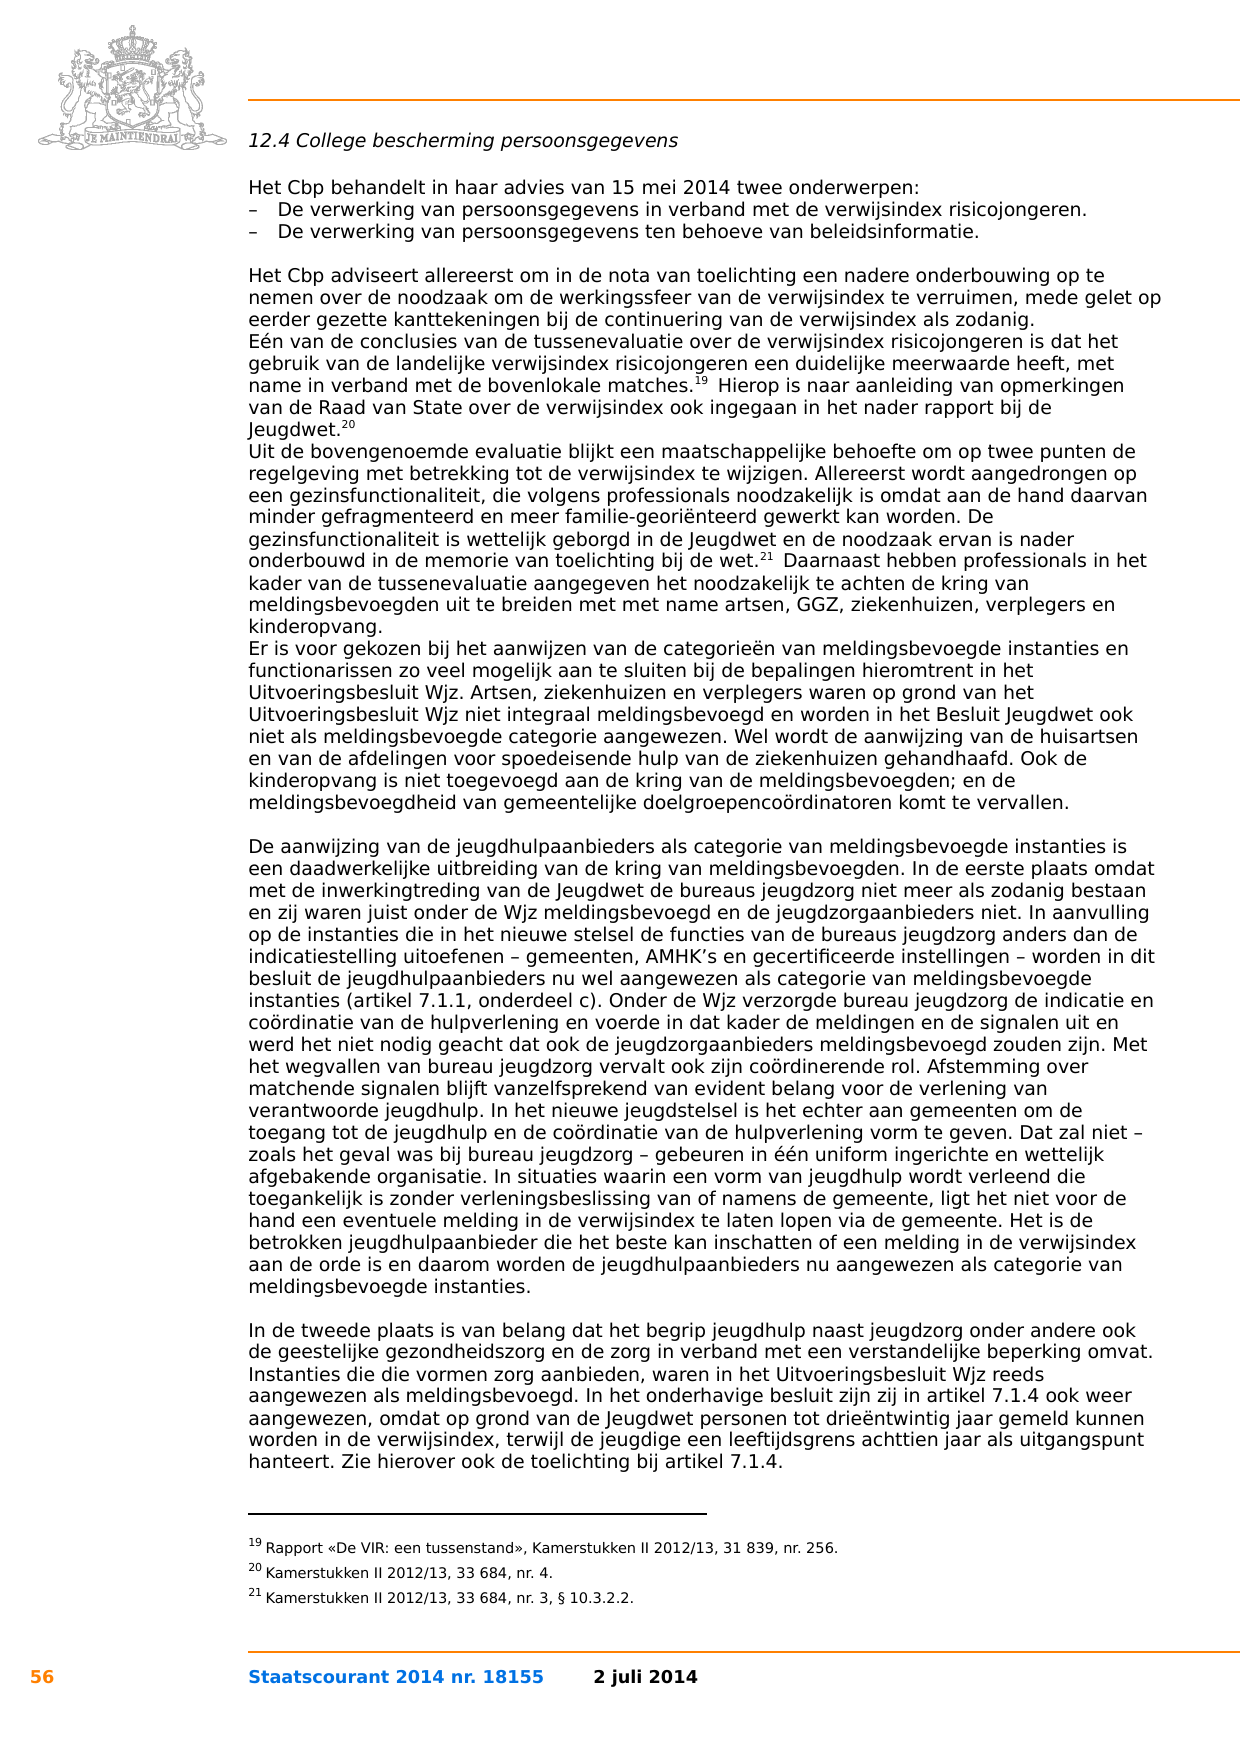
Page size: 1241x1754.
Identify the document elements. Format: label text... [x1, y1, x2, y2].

text Er is voor gekozen bij het aanwijzen van de categorieën van meldingsbevoegde instanties en functionarissen zo veel mogelijk aan te sluiten bij de bepalingen hieromtrent in het Uitvoeringsbesluit Wjz. Artsen, ziekenhuizen en verplegers waren op grond van het Uitvoeringsbesluit Wjz niet integraal meldingsbevoegd en worden in het Besluit Jeugdwet ook niet als meldingsbevoegde categorie aangewezen. Wel wordt de aanwijzing van de huisartsen en van de afdelingen voor spoedeisende hulp van de ziekenhuizen gehandhaafd. Ook de kinderopvang is niet toegevoegd aan de kring van de meldingsbevoegden; en de meldingsbevoegdheid van gemeentelijke doelgroepencoördinatoren komt te vervallen. [248, 638, 1163, 814]
picture [38, 25, 227, 150]
text Het Cbp adviseert allereerst om in de nota van toelichting een nadere onderbouwing op te nemen over de noodzaak om de werkingssfeer van de verwijsindex te verruimen, mede gelet op eerder gezette kanttekeningen bij de continuering van de verwijsindex als zodanig. [248, 265, 1163, 331]
text Uit de bovengenoemde evaluatie blijkt een maatschappelijke behoefte om op twee punten de regelgeving met betrekking tot de verwijsindex te wijzigen. Allereerst wordt aangedrongen op een gezinsfunctionaliteit, die volgens professionals noodzakelijk is omdat aan de hand daarvan minder gefragmenteerd en meer familie-georiënteerd gewerkt kan worden. De gezinsfunctionaliteit is wettelijk geborgd in de Jeugdwet en de noodzaak ervan is nader onderbouwd in de memorie van toelichting bij de wet. Daarnaast hebben professionals in het kader van de tussenevaluatie aangegeven het noodzakelijk te achten de kring van meldingsbevoegden uit te breiden met met name artsen, GGZ, ziekenhuizen, verplegers en kinderopvang. [248, 441, 1163, 638]
text De aanwijzing van de jeugdhulpaanbieders als categorie van meldingsbevoegde instanties is een daadwerkelijke uitbreiding van de kring van meldingsbevoegden. In de eerste plaats omdat met de inwerkingtreding van de Jeugdwet de bureaus jeugdzorg niet meer als zodanig bestaan en zij waren juist onder de Wjz meldingsbevoegd en de jeugdzorgaanbieders niet. In aanvulling op de instanties die in het nieuwe stelsel de functies van de bureaus jeugdzorg anders dan de indicatiestelling uitoefenen – gemeenten, AMHK’s en gecertificeerde instellingen – worden in dit besluit de jeugdhulpaanbieders nu wel aangewezen als categorie van meldingsbevoegde instanties (artikel 7.1.1, onderdeel c). Onder de Wjz verzorgde bureau jeugdzorg de indicatie en coördinatie van de hulpverlening en voerde in dat kader de meldingen en de signalen uit en werd het niet nodig geacht dat ook de jeugdzorgaanbieders meldingsbevoegd zouden zijn. Met het wegvallen van bureau jeugdzorg vervalt ook zijn coördinerende rol. Afstemming over matchende signalen blijft vanzelfsprekend van evident belang voor de verlening van verantwoorde jeugdhulp. In het nieuwe jeugdstelsel is het echter aan gemeenten om de toegang tot de jeugdhulp en de coördinatie van de hulpverlening vorm te geven. Dat zal niet – zoals het geval was bij bureau jeugdzorg – gebeuren in één uniform ingerichte en wettelijk afgebakende organisatie. In situaties waarin een vorm van jeugdhulp wordt verleend die toegankelijk is zonder verleningsbeslissing van of namens de gemeente, ligt het niet voor de hand een eventuele melding in de verwijsindex te laten lopen via de gemeente. Het is de betrokken jeugdhulpaanbieder die het beste kan inschatten of een melding in de verwijsindex aan de orde is en daarom worden de jeugdhulpaanbieders nu aangewezen als categorie van meldingsbevoegde instanties. [248, 836, 1163, 1298]
text Rapport «De VIR: een tussenstand», Kamerstukken II 2012/13, 31 839, nr. 256. [248, 1536, 1163, 1558]
text – De verwerking van persoonsgegevens in verband met de verwijsindex risicojongeren. [248, 199, 1163, 221]
text Kamerstukken II 2012/13, 33 684, nr. 4. [248, 1561, 1163, 1583]
subtitle 12.4 College bescherming persoonsgegevens [248, 130, 1163, 152]
text Kamerstukken II 2012/13, 33 684, nr. 3, § 10.3.2.2. [248, 1586, 1163, 1608]
text Eén van de conclusies van de tussenevaluatie over de verwijsindex risicojongeren is dat het gebruik van de landelijke verwijsindex risicojongeren een duidelijke meerwaarde heeft, met name in verband met de bovenlokale matches. Hierop is naar aanleiding van opmerkingen van de Raad van State over de verwijsindex ook ingegaan in het nader rapport bij de Jeugdwet. [248, 331, 1163, 441]
text In de tweede plaats is van belang dat het begrip jeugdhulp naast jeugdzorg onder andere ook de geestelijke gezondheidszorg en de zorg in verband met een verstandelijke beperking omvat. Instanties die die vormen zorg aanbieden, waren in het Uitvoeringsbesluit Wjz reeds aangewezen als meldingsbevoegd. In het onderhavige besluit zijn zij in artikel 7.1.4 ook weer aangewezen, omdat op grond van de Jeugdwet personen tot drieëntwintig jaar gemeld kunnen worden in de verwijsindex, terwijl de jeugdige een leeftijdsgrens achttien jaar als uitgangspunt hanteert. Zie hierover ook de toelichting bij artikel 7.1.4. [248, 1319, 1163, 1473]
text Het Cbp behandelt in haar advies van 15 mei 2014 twee onderwerpen: [248, 177, 1163, 199]
text – De verwerking van persoonsgegevens ten behoeve van beleidsinformatie. [248, 221, 1163, 243]
